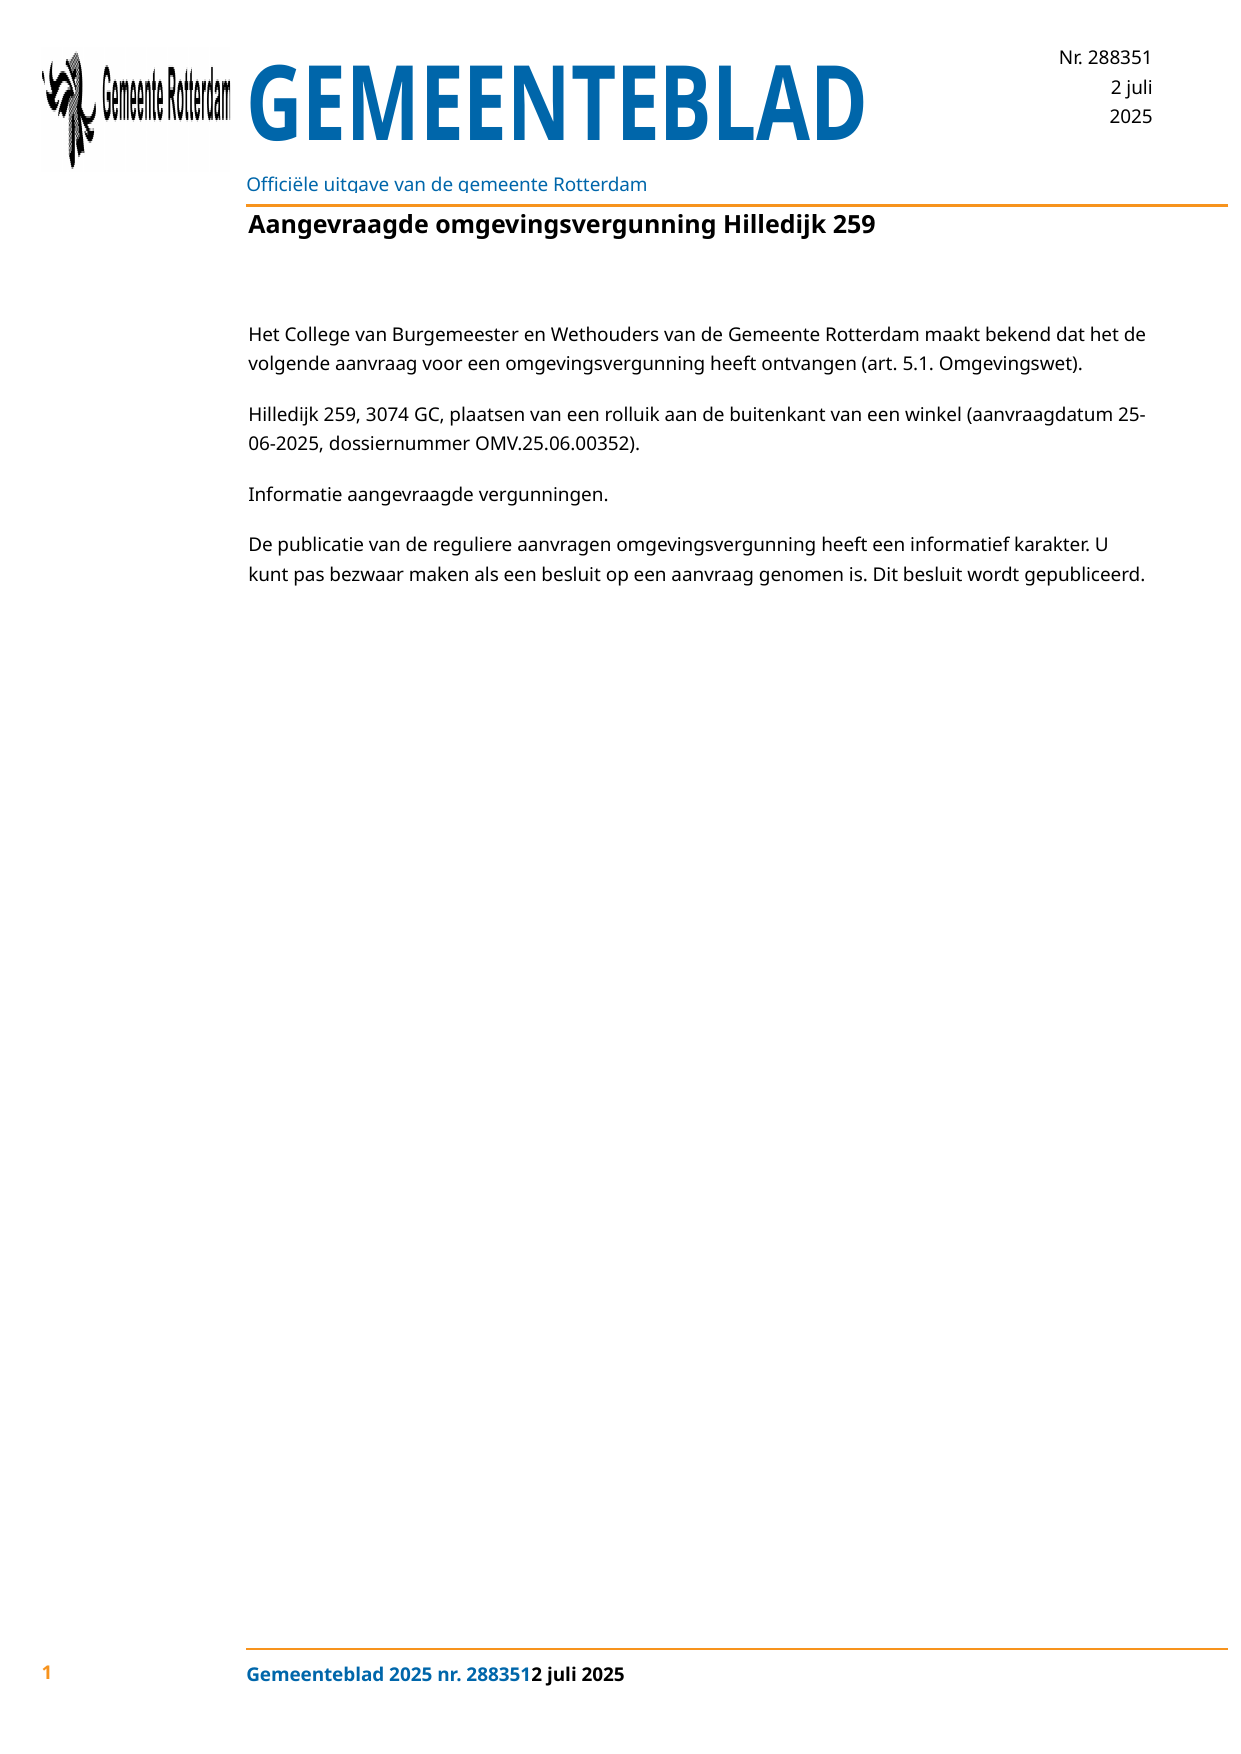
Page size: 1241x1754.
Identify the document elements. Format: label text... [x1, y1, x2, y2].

text Het College van Burgemeester en Wethouders van de Gemeente Rotterdam maakt bekend dat het de volgende aanvraag voor een omgevingsvergunning heeft ontvangen (art. 5.1. Omgevingswet). [248, 321, 1152, 376]
text Aangevraagde omgevingsvergunning Hilledijk 259 [248, 207, 1152, 241]
picture [41, 47, 231, 172]
text Informatie aangevraagde vergunningen. [248, 481, 1152, 506]
text Hilledijk 259, 3074 GC, plaatsen van een rolluik aan de buitenkant van een winkel (aanvraagdatum 25-06-2025, dossiernummer OMV.25.06.00352). [248, 401, 1152, 456]
text De publicatie van de reguliere aanvragen omgevingsvergunning heeft een informatief karakter. U kunt pas bezwaar maken als een besluit op een aanvraag genomen is. Dit besluit wordt gepubliceerd. [248, 531, 1152, 586]
